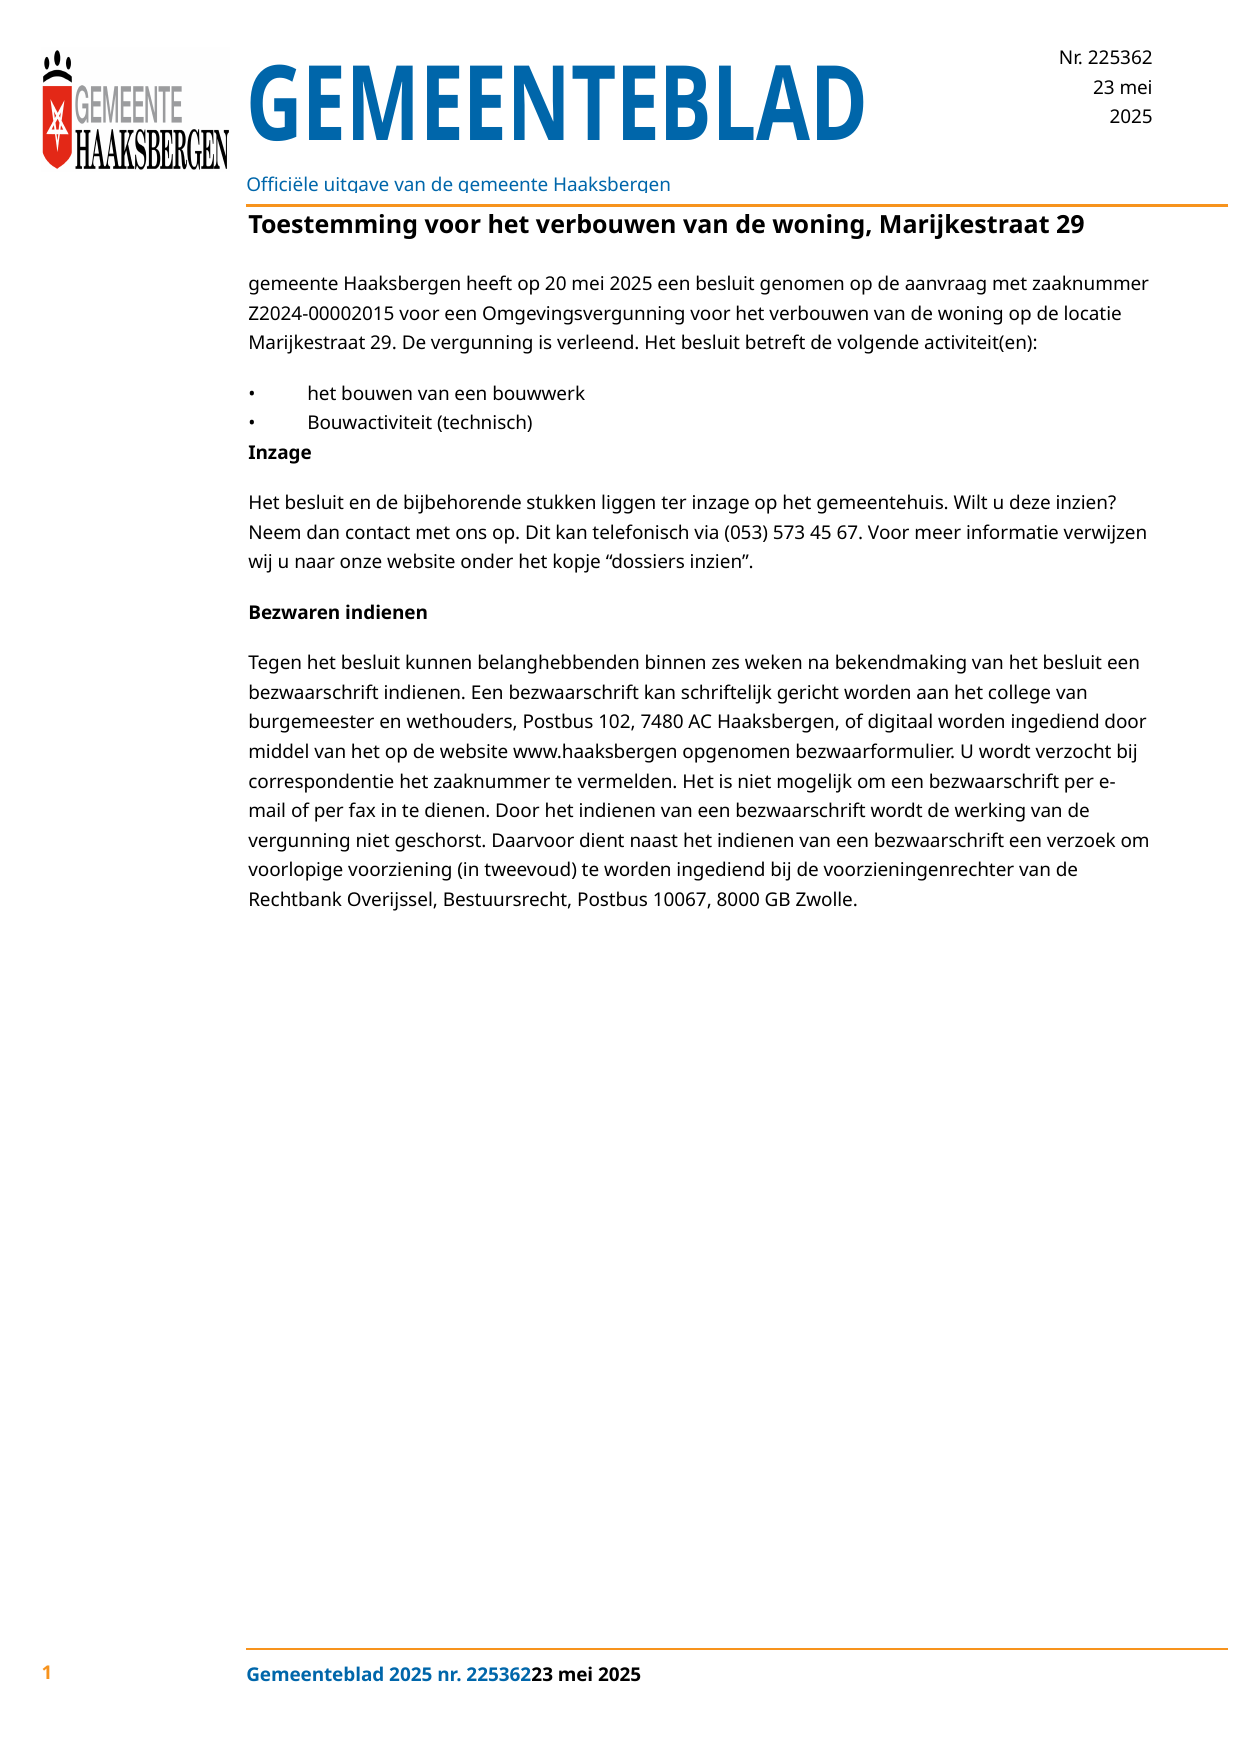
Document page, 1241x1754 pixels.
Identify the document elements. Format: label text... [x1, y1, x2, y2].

list Bouwactiviteit (technisch) [248, 409, 1152, 435]
text Het besluit en de bijbehorende stukken liggen ter inzage op het gemeentehuis. Wilt u deze inzien? Neem dan contact met ons op. Dit kan telefonisch via (053) 573 45 67. Voor meer informatie verwijzen wij u naar onze website onder het kopje “dossiers inzien”. [248, 489, 1152, 574]
text Toestemming voor het verbouwen van de woning, Marijkestraat 29 [248, 207, 1152, 241]
text Inzage [248, 439, 1152, 465]
picture [41, 47, 231, 172]
list het bouwen van een bouwwerk [248, 380, 1152, 406]
text Tegen het besluit kunnen belanghebbenden binnen zes weken na bekendmaking van het besluit een bezwaarschrift indienen. Een bezwaarschrift kan schriftelijk gericht worden aan het college van burgemeester en wethouders, Postbus 102, 7480 AC Haaksbergen, of digitaal worden ingediend door middel van het op de website www.haaksbergen opgenomen bezwaarformulier. U wordt verzocht bij correspondentie het zaaknummer te vermelden. Het is niet mogelijk om een bezwaarschrift per e-mail of per fax in te dienen. Door het indienen van een bezwaarschrift wordt de werking van de vergunning niet geschorst. Daarvoor dient naast het indienen van een bezwaarschrift een verzoek om voorlopige voorziening (in tweevoud) te worden ingediend bij de voorzieningenrechter van de Rechtbank Overijssel, Bestuursrecht, Postbus 10067, 8000 GB Zwolle. [248, 649, 1152, 912]
text gemeente Haaksbergen heeft op 20 mei 2025 een besluit genomen op de aanvraag met zaaknummer Z2024-00002015 voor een Omgevingsvergunning voor het verbouwen van de woning op de locatie Marijkestraat 29. De vergunning is verleend. Het besluit betreft de volgende activiteit(en): [248, 270, 1152, 355]
text Bezwaren indienen [248, 599, 1152, 625]
